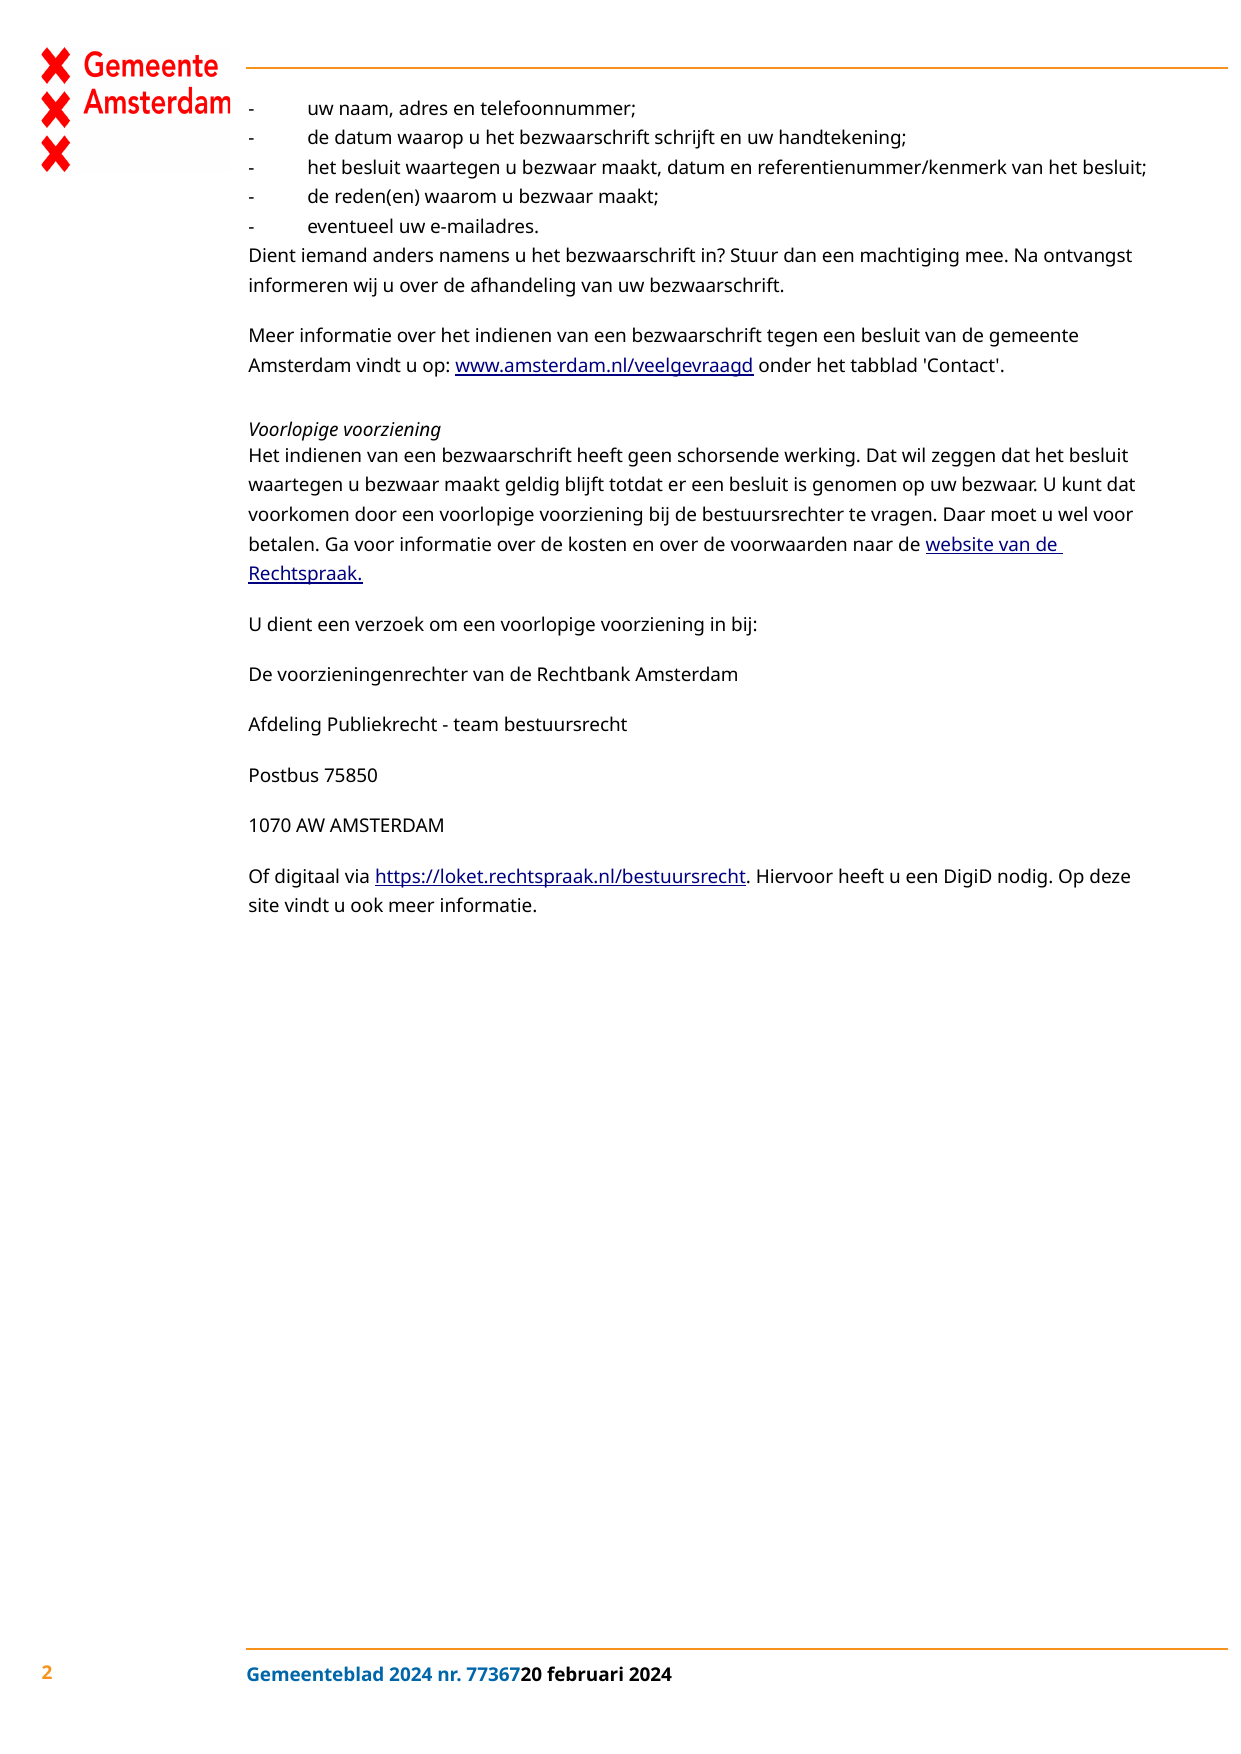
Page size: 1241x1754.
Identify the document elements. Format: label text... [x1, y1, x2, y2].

text Meer informatie over het indienen van een bezwaarschrift tegen een besluit van de gemeente Amsterdam vindt u op: www.amsterdam.nl/veelgevraagd onder het tabblad 'Contact'. [248, 323, 1152, 378]
text 1070 AW AMSTERDAM [248, 812, 1152, 838]
list de datum waarop u het bezwaarschrift schrijft en uw handtekening; [248, 124, 1152, 150]
text Het indienen van een bezwaarschrift heeft geen schorsende werking. Dat wil zeggen dat het besluit waartegen u bezwaar maakt geldig blijft totdat er een besluit is genomen op uw bezwaar. U kunt dat voorkomen door een voorlopige voorziening bij de bestuursrechter te vragen. Daar moet u wel voor betalen. Ga voor informatie over de kosten en over de voorwaarden naar de website van de Rechtspraak. [248, 442, 1152, 586]
text U dient een verzoek om een voorlopige voorziening in bij: [248, 611, 1152, 636]
text Dient iemand anders namens u het bezwaarschrift in? Stuur dan een machtiging mee. Na ontvangst informeren wij u over de afhandeling van uw bezwaarschrift. [248, 243, 1152, 298]
list eventueel uw e-mailadres. [248, 213, 1152, 239]
text De voorzieningenrechter van de Rechtbank Amsterdam [248, 661, 1152, 687]
list de reden(en) waarom u bezwaar maakt; [248, 183, 1152, 209]
text Postbus 75850 [248, 762, 1152, 788]
text Of digitaal via https://loket.rechtspraak.nl/bestuursrecht. Hiervoor heeft u een DigiD nodig. Op deze site vindt u ook meer informatie. [248, 863, 1152, 918]
text Afdeling Publiekrecht - team bestuursrecht [248, 712, 1152, 737]
list het besluit waartegen u bezwaar maakt, datum en referentienummer/kenmerk van het besluit; [248, 154, 1152, 180]
text Voorlopige voorziening [248, 416, 1152, 442]
picture [41, 47, 231, 172]
list uw naam, adres en telefoonnummer; [248, 95, 1152, 121]
